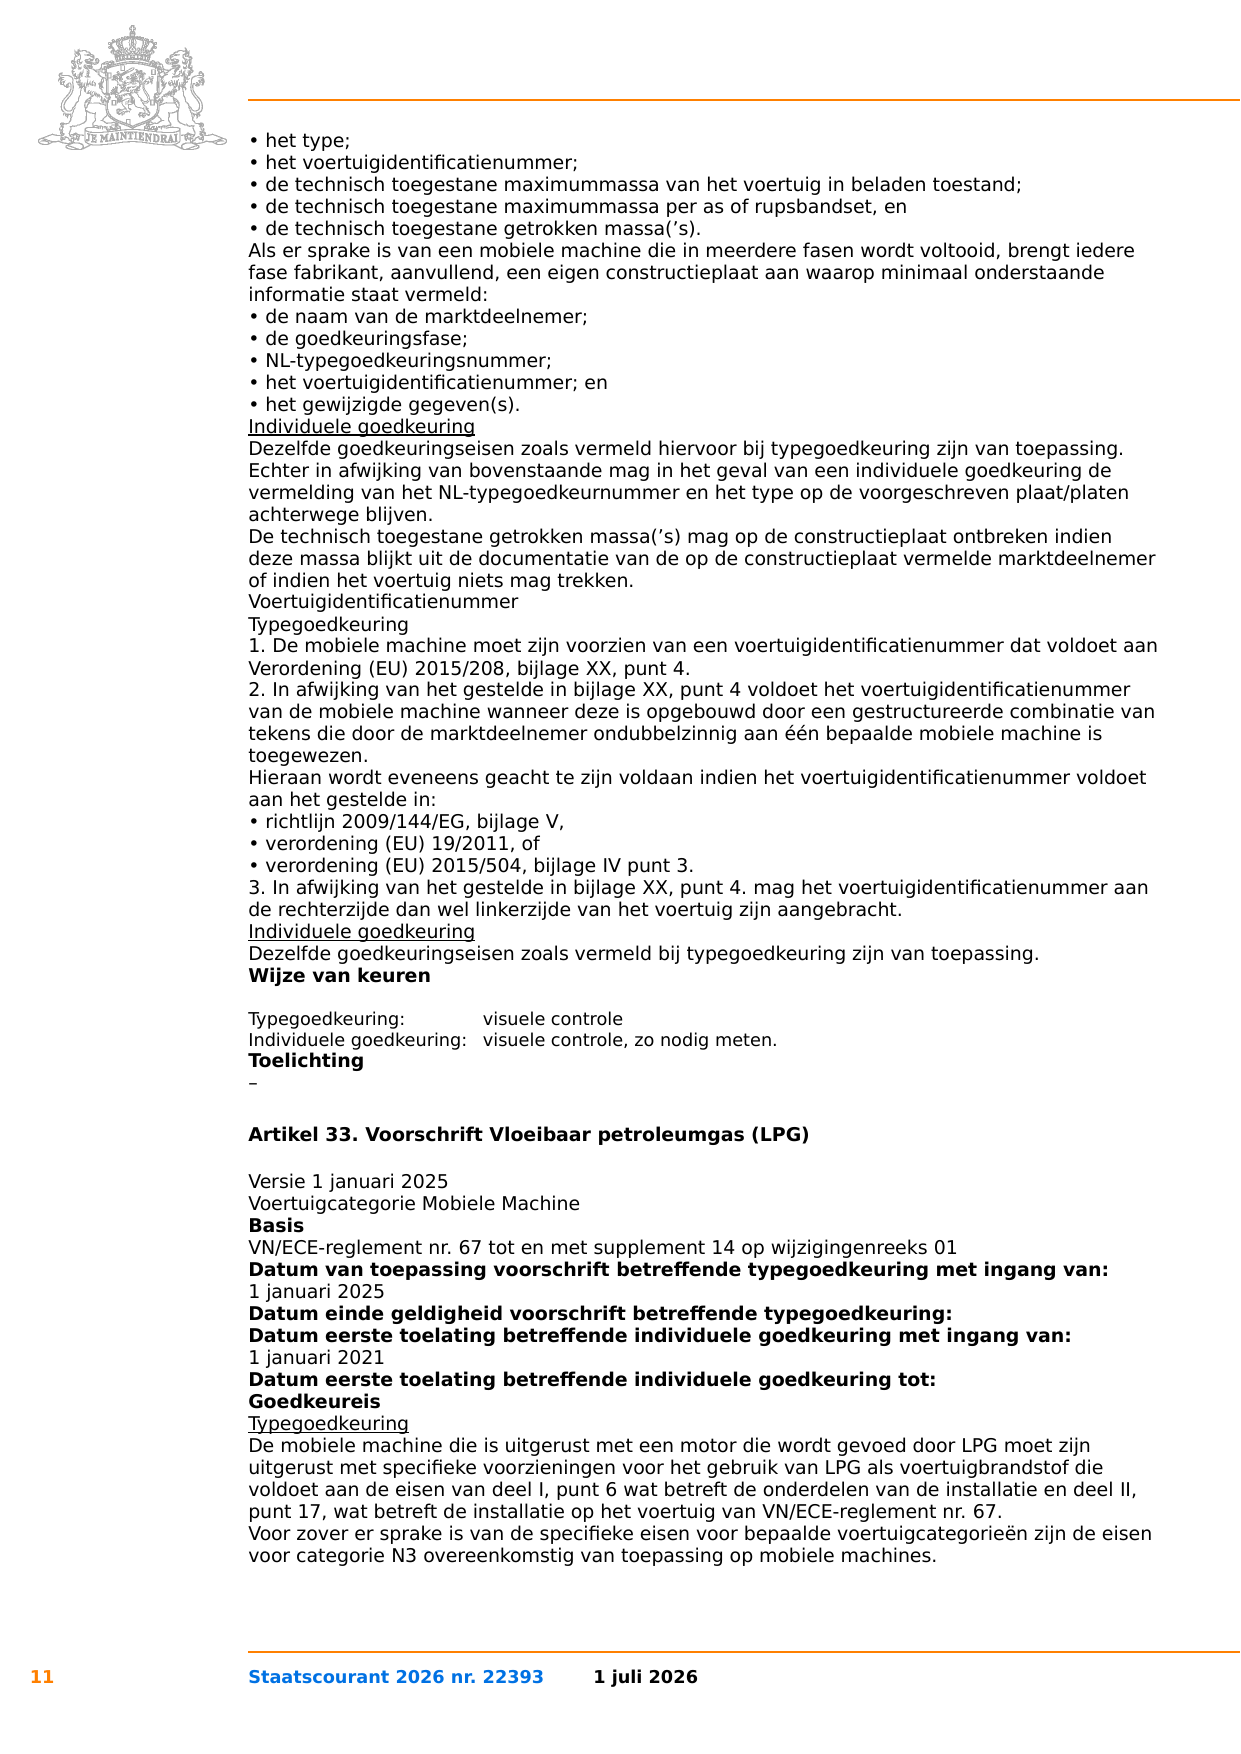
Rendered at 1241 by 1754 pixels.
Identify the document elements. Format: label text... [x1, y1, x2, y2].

text • de goedkeuringsfase; [248, 328, 1163, 350]
text • het voertuigidentificatienummer; en [248, 372, 1163, 394]
text • verordening (EU) 19/2011, of [248, 833, 1163, 855]
text 1 januari 2025 [248, 1281, 1163, 1303]
text De mobiele machine die is uitgerust met een motor die wordt gevoed door LPG moet zijn uitgerust met specifieke voorzieningen voor het gebruik van LPG als voertuigbrandstof die voldoet aan de eisen van deel I, punt 6 wat betreft de onderdelen van de installatie en deel II, punt 17, wat betreft de installatie op het voertuig van VN/ECE-reglement nr. 67. [248, 1435, 1163, 1523]
table_header Typegoedkeuring: [248, 1009, 477, 1029]
text Voertuigcategorie Mobiele Machine [248, 1193, 1163, 1215]
text • de naam van de marktdeelnemer; [248, 306, 1163, 328]
text Datum van toepassing voorschrift betreffende typegoedkeuring met ingang van: [248, 1259, 1163, 1281]
text Voertuigidentificatienummer [248, 591, 1163, 613]
text Als er sprake is van een mobiele machine die in meerdere fasen wordt voltooid, brengt iedere fase fabrikant, aanvullend, een eigen constructieplaat aan waarop minimaal onderstaande informatie staat vermeld: [248, 240, 1163, 306]
text VN/ECE-reglement nr. 67 tot en met supplement 14 op wijzigingenreeks 01 [248, 1237, 1163, 1259]
table_header visuele controle [477, 1009, 1163, 1029]
text Typegoedkeuring [248, 613, 1163, 635]
text Toelichting [248, 1050, 1163, 1072]
text • richtlijn 2009/144/EG, bijlage V, [248, 811, 1163, 833]
text Individuele goedkeuring [248, 416, 1163, 438]
picture [38, 25, 227, 150]
text Wijze van keuren [248, 965, 1163, 987]
text 3. In afwijking van het gestelde in bijlage XX, punt 4. mag het voertuigidentificatienummer aan de rechterzijde dan wel linkerzijde van het voertuig zijn aangebracht. [248, 877, 1163, 921]
text – [248, 1072, 1163, 1094]
text Versie 1 januari 2025 [248, 1171, 1163, 1193]
text Dezelfde goedkeuringseisen zoals vermeld hiervoor bij typegoedkeuring zijn van toepassing. Echter in afwijking van bovenstaande mag in het geval van een individuele goedkeuring de vermelding van het NL-typegoedkeurnummer en het type op de voorgeschreven plaat/platen achterwege blijven. [248, 438, 1163, 526]
text • de technisch toegestane maximummassa per as of rupsbandset, en [248, 196, 1163, 218]
text Datum einde geldigheid voorschrift betreffende typegoedkeuring: [248, 1303, 1163, 1325]
text • het voertuigidentificatienummer; [248, 152, 1163, 174]
text Goedkeureis [248, 1391, 1163, 1413]
text Datum eerste toelating betreffende individuele goedkeuring tot: [248, 1369, 1163, 1391]
text Hieraan wordt eveneens geacht te zijn voldaan indien het voertuigidentificatienummer voldoet aan het gestelde in: [248, 767, 1163, 811]
text • het type; [248, 130, 1163, 152]
text 1. De mobiele machine moet zijn voorzien van een voertuigidentificatienummer dat voldoet aan Verordening (EU) 2015/208, bijlage XX, punt 4. [248, 635, 1163, 679]
text • de technisch toegestane maximummassa van het voertuig in beladen toestand; [248, 174, 1163, 196]
text Basis [248, 1215, 1163, 1237]
text De technisch toegestane getrokken massa(’s) mag op de constructieplaat ontbreken indien deze massa blijkt uit de documentatie van de op de constructieplaat vermelde marktdeelnemer of indien het voertuig niets mag trekken. [248, 526, 1163, 591]
text • de technisch toegestane getrokken massa(’s). [248, 218, 1163, 240]
text • het gewijzigde gegeven(s). [248, 394, 1163, 416]
text Voor zover er sprake is van de specifieke eisen voor bepaalde voertuigcategorieën zijn de eisen voor categorie N3 overeenkomstig van toepassing op mobiele machines. [248, 1523, 1163, 1567]
text 2. In afwijking van het gestelde in bijlage XX, punt 4 voldoet het voertuigidentificatienummer van de mobiele machine wanneer deze is opgebouwd door een gestructureerde combinatie van tekens die door de marktdeelnemer ondubbelzinnig aan één bepaalde mobiele machine is toegewezen. [248, 679, 1163, 767]
text Datum eerste toelating betreffende individuele goedkeuring met ingang van: [248, 1325, 1163, 1347]
text • verordening (EU) 2015/504, bijlage IV punt 3. [248, 855, 1163, 877]
table_cell Individuele goedkeuring: [248, 1030, 477, 1050]
text Typegoedkeuring [248, 1413, 1163, 1435]
text Dezelfde goedkeuringseisen zoals vermeld bij typegoedkeuring zijn van toepassing. [248, 943, 1163, 965]
text • NL-typegoedkeuringsnummer; [248, 350, 1163, 372]
text 1 januari 2021 [248, 1347, 1163, 1369]
text Individuele goedkeuring [248, 921, 1163, 943]
table_cell visuele controle, zo nodig meten. [477, 1030, 1163, 1050]
subtitle Artikel 33. Voorschrift Vloeibaar petroleumgas (LPG) [248, 1124, 1163, 1146]
